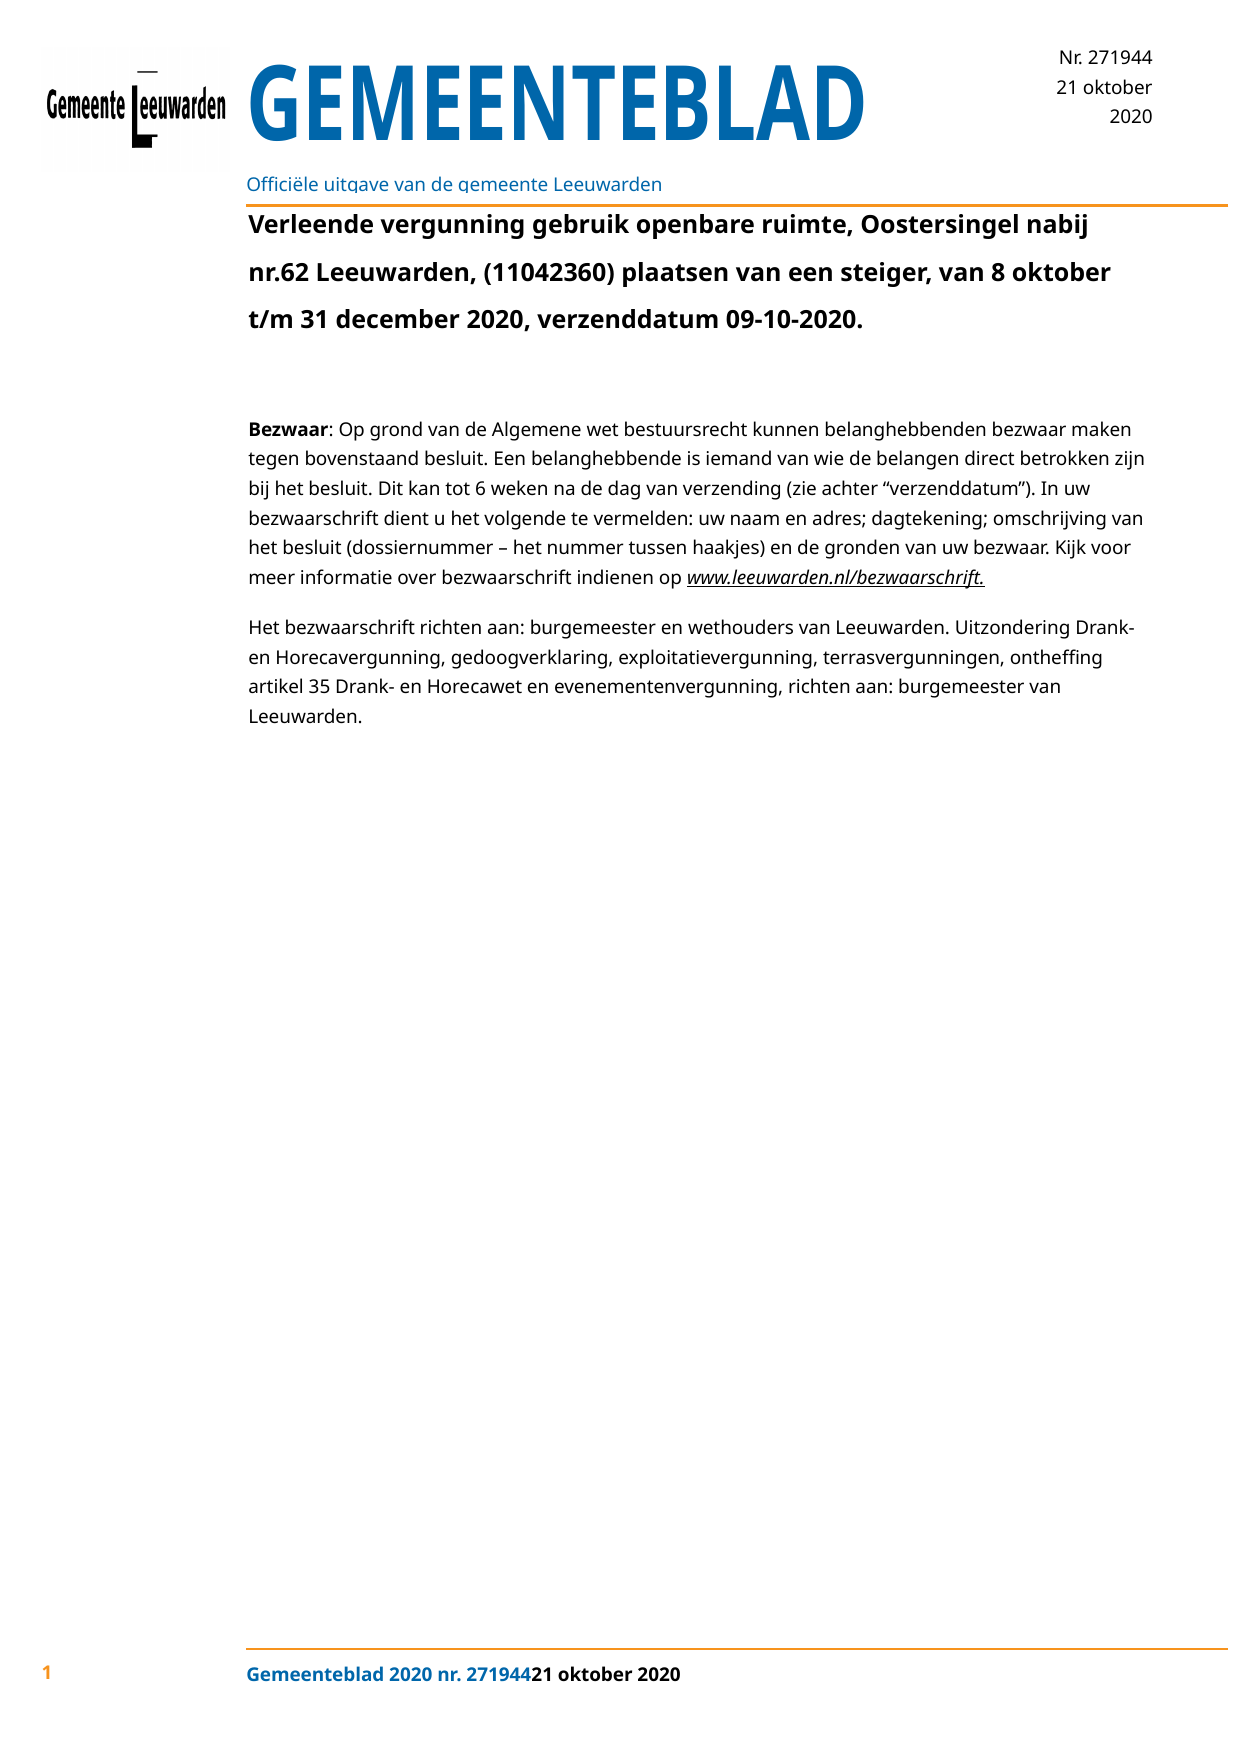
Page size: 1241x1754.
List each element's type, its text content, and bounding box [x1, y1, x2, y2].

text Bezwaar: Op grond van de Algemene wet bestuursrecht kunnen belanghebbenden bezwaar maken tegen bovenstaand besluit. Een belanghebbende is iemand van wie de belangen direct betrokken zijn bij het besluit. Dit kan tot 6 weken na de dag van verzending (zie achter “verzenddatum”). In uw bezwaarschrift dient u het volgende te vermelden: uw naam en adres; dagtekening; omschrijving van het besluit (dossiernummer – het nummer tussen haakjes) en de gronden van uw bezwaar. Kijk voor meer informatie over bezwaarschrift indienen op www.leeuwarden.nl/bezwaarschrift. [248, 416, 1152, 589]
text Het bezwaarschrift richten aan: burgemeester en wethouders van Leeuwarden. Uitzondering Drank- en Horecavergunning, gedoogverklaring, exploitatievergunning, terrasvergunningen, ontheffing artikel 35 Drank- en Horecawet en evenementenvergunning, richten aan: burgemeester van Leeuwarden. [248, 614, 1152, 729]
picture [41, 47, 231, 172]
text Verleende vergunning gebruik openbare ruimte, Oostersingel nabij nr.62 Leeuwarden, (11042360) plaatsen van een steiger, van 8 oktober t/m 31 december 2020, verzenddatum 09-10-2020. [248, 207, 1152, 336]
